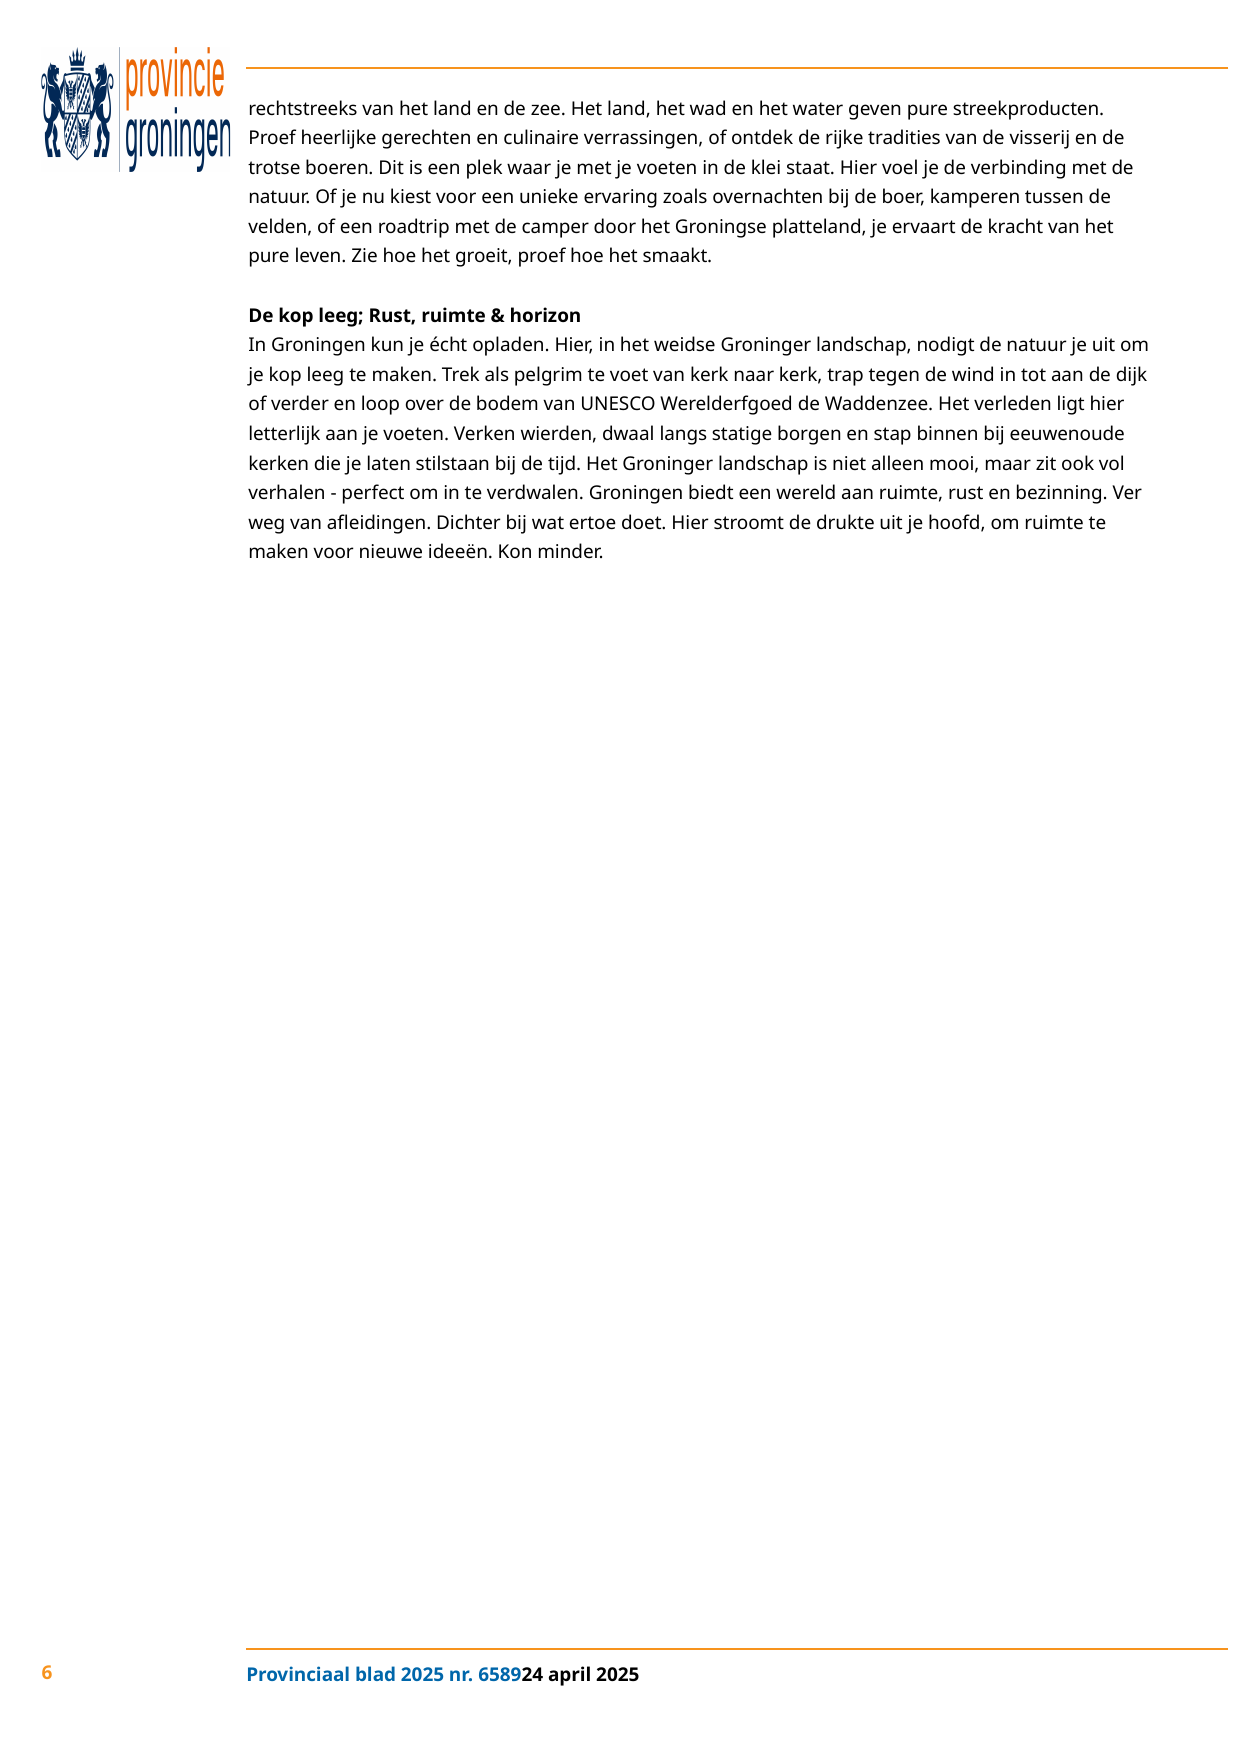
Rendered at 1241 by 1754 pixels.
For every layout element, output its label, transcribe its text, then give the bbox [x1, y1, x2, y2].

text In Groningen kun je écht opladen. Hier, in het weidse Groninger landschap, nodigt de natuur je uit om je kop leeg te maken. Trek als pelgrim te voet van kerk naar kerk, trap tegen de wind in tot aan de dijk of verder en loop over de bodem van UNESCO Werelderfgoed de Waddenzee. Het verleden ligt hier letterlijk aan je voeten. Verken wierden, dwaal langs statige borgen en stap binnen bij eeuwenoude kerken die je laten stilstaan bij de tijd. Het Groninger landschap is niet alleen mooi, maar zit ook vol verhalen - perfect om in te verdwalen. Groningen biedt een wereld aan ruimte, rust en bezinning. Ver weg van afleidingen. Dichter bij wat ertoe doet. Hier stroomt de drukte uit je hoofd, om ruimte te maken voor nieuwe ideeën. Kon minder. [248, 331, 1152, 564]
text De kop leeg; Rust, ruimte & horizon [248, 302, 1152, 328]
picture [41, 47, 231, 172]
text rechtstreeks van het land en de zee. Het land, het wad en het water geven pure streekproducten. Proef heerlijke gerechten en culinaire verrassingen, of ontdek de rijke tradities van de visserij en de trotse boeren. Dit is een plek waar je met je voeten in de klei staat. Hier voel je de verbinding met de natuur. Of je nu kiest voor een unieke ervaring zoals overnachten bij de boer, kamperen tussen de velden, of een roadtrip met de camper door het Groningse platteland, je ervaart de kracht van het pure leven. Zie hoe het groeit, proef hoe het smaakt. [248, 95, 1152, 268]
